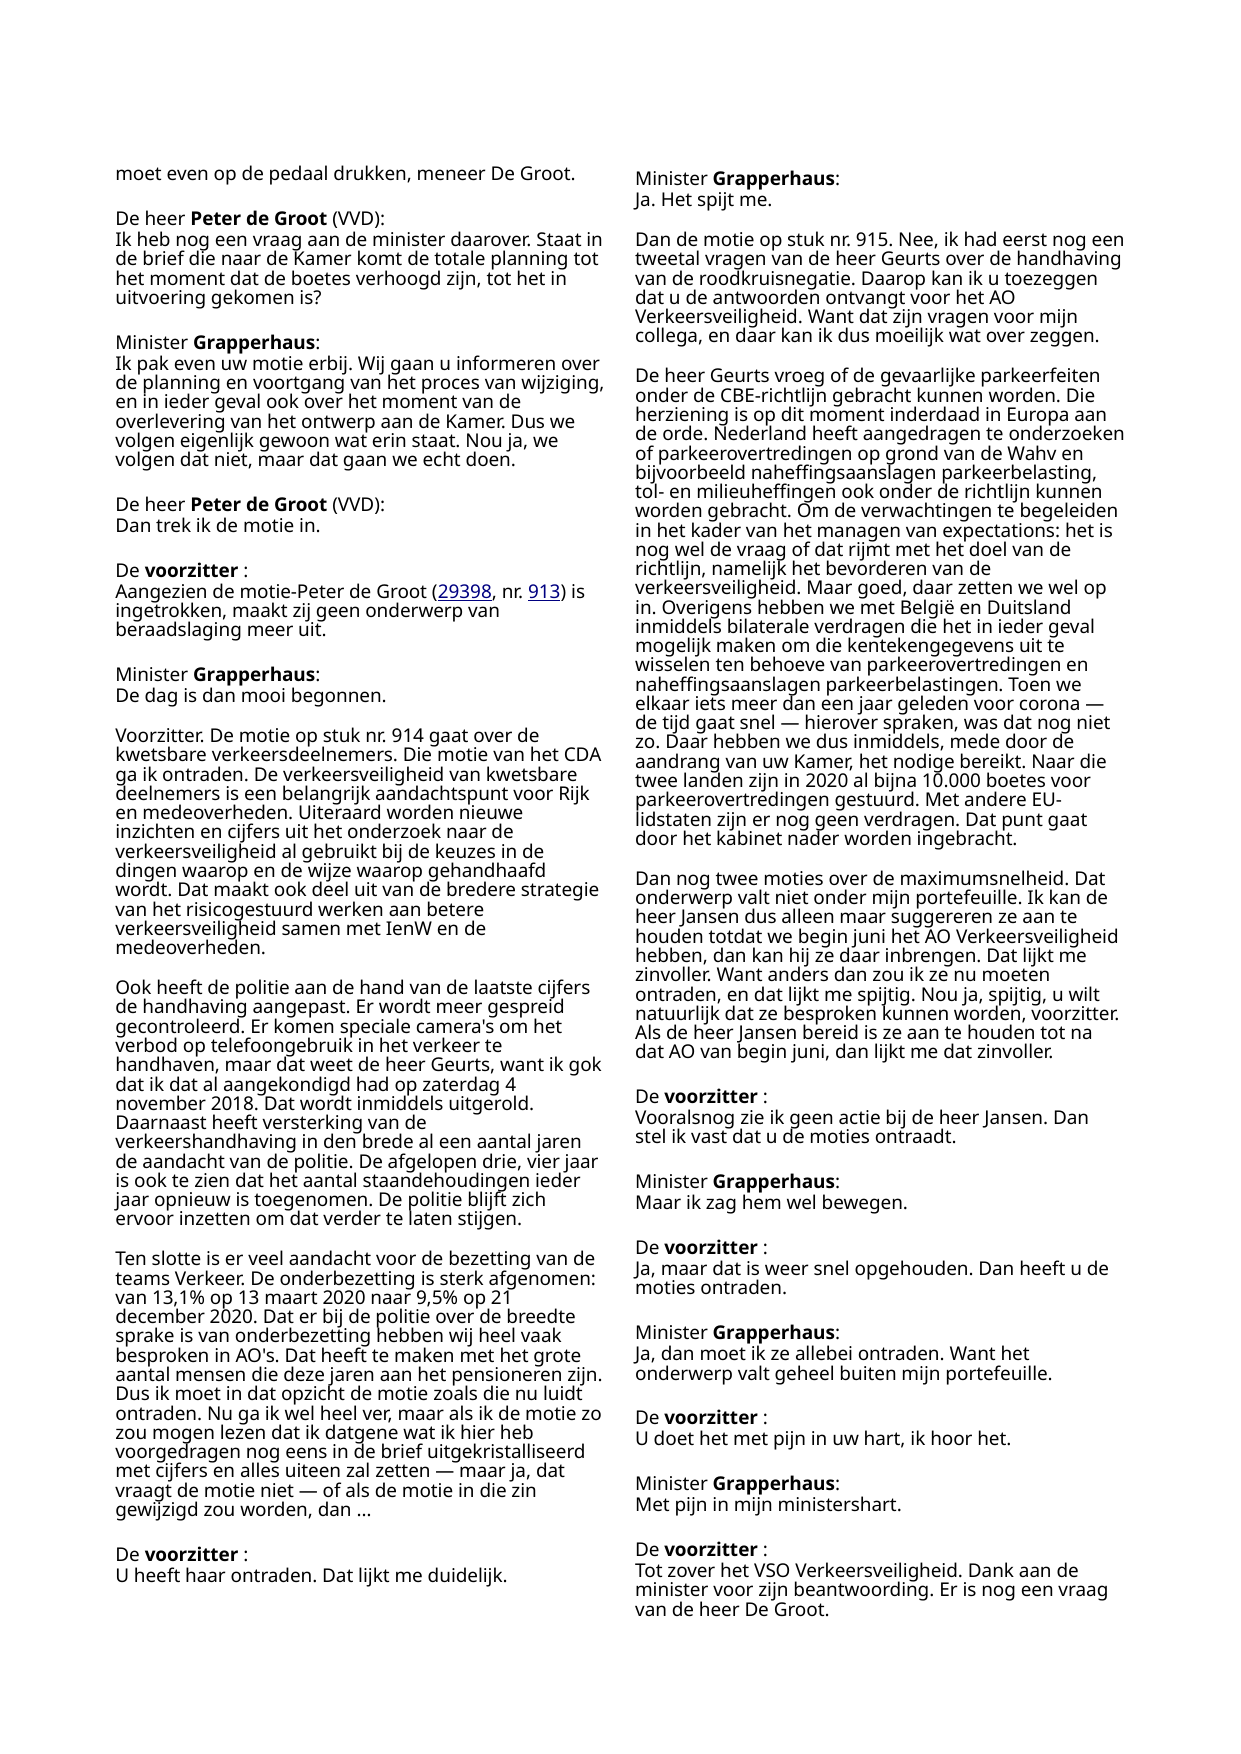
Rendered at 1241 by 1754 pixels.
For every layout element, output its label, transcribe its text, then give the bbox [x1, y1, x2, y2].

text Ik pak even uw motie erbij. Wij gaan u informeren over de planning en voortgang van het proces van wijziging, en in ieder geval ook over het moment van de overlevering van het ontwerp aan de Kamer. Dus we volgen eigenlijk gewoon wat erin staat. Nou ja, we volgen dat niet, maar dat gaan we echt doen. [115, 355, 605, 470]
text De voorzitter : [635, 1234, 1125, 1260]
text Minister Grapperhaus: [115, 661, 605, 687]
text Ja, maar dat is weer snel opgehouden. Dan heeft u de moties ontraden. [635, 1260, 1125, 1299]
text Maar ik zag hem wel bewegen. [635, 1194, 1125, 1213]
text Ja. Het spijt me. [635, 191, 1125, 210]
text Ten slotte is er veel aandacht voor de bezetting van de teams Verkeer. De onderbezetting is sterk afgenomen: van 13,1% op 13 maart 2020 naar 9,5% op 21 december 2020. Dat er bij de politie over de breedte sprake is van onderbezetting hebben wij heel vaak besproken in AO's. Dat heeft te maken met het grote aantal mensen die deze jaren aan het pensioneren zijn. Dus ik moet in dat opzicht de motie zoals die nu luidt ontraden. Nu ga ik wel heel ver, maar als ik de motie zo zou mogen lezen dat ik datgene wat ik hier heb voorgedragen nog eens in de brief uitgekristalliseerd met cijfers en alles uiteen zal zetten — maar ja, dat vraagt de motie niet — of als de motie in die zin gewijzigd zou worden, dan … [115, 1250, 605, 1520]
text De voorzitter : [635, 1083, 1125, 1109]
text De heer Peter de Groot (VVD): [115, 491, 605, 517]
text Minister Grapperhaus: [115, 329, 605, 355]
text De voorzitter : [635, 1536, 1125, 1562]
text Tot zover het VSO Verkeersveiligheid. Dank aan de minister voor zijn beantwoording. Er is nog een vraag van de heer De Groot. [635, 1562, 1125, 1620]
text Ook heeft de politie aan de hand van de laatste cijfers de handhaving aangepast. Er wordt meer gespreid gecontroleerd. Er komen speciale camera's om het verbod op telefoongebruik in het verkeer te handhaven, maar dat weet de heer Geurts, want ik gok dat ik dat al aangekondigd had op zaterdag 4 november 2018. Dat wordt inmiddels uitgerold. Daarnaast heeft versterking van de verkeershandhaving in den brede al een aantal jaren de aandacht van de politie. De afgelopen drie, vier jaar is ook te zien dat het aantal staandehoudingen ieder jaar opnieuw is toegenomen. De politie blijft zich ervoor inzetten om dat verder te laten stijgen. [115, 979, 605, 1230]
text Voorzitter. De motie op stuk nr. 914 gaat over de kwetsbare verkeersdeelnemers. Die motie van het CDA ga ik ontraden. De verkeersveiligheid van kwetsbare deelnemers is een belangrijk aandachtspunt voor Rijk en medeoverheden. Uiteraard worden nieuwe inzichten en cijfers uit het onderzoek naar de verkeersveiligheid al gebruikt bij de keuzes in de dingen waarop en de wijze waarop gehandhaafd wordt. Dat maakt ook deel uit van de bredere strategie van het risicogestuurd werken aan betere verkeersveiligheid samen met IenW en de medeoverheden. [115, 727, 605, 958]
text Vooralsnog zie ik geen actie bij de heer Jansen. Dan stel ik vast dat u de moties ontraadt. [635, 1109, 1125, 1148]
text moet even op de pedaal drukken, meneer De Groot. [115, 165, 605, 184]
text Ik heb nog een vraag aan de minister daarover. Staat in de brief die naar de Kamer komt de totale planning tot het moment dat de boetes verhoogd zijn, tot het in uitvoering gekomen is? [115, 231, 605, 308]
text Dan nog twee moties over de maximumsnelheid. Dat onderwerp valt niet onder mijn portefeuille. Ik kan de heer Jansen dus alleen maar suggereren ze aan te houden totdat we begin juni het AO Verkeersveiligheid hebben, dan kan hij ze daar inbrengen. Dat lijkt me zinvoller. Want anders dan zou ik ze nu moeten ontraden, en dat lijkt me spijtig. Nou ja, spijtig, u wilt natuurlijk dat ze besproken kunnen worden, voorzitter. Als de heer Jansen bereid is ze aan te houden tot na dat AO van begin juni, dan lijkt me dat zinvoller. [635, 870, 1125, 1063]
text Minister Grapperhaus: [635, 1470, 1125, 1496]
text De voorzitter : [115, 557, 605, 583]
text De voorzitter : [635, 1404, 1125, 1430]
text Met pijn in mijn ministershart. [635, 1496, 1125, 1515]
text De heer Geurts vroeg of de gevaarlijke parkeerfeiten onder de CBE-richtlijn gebracht kunnen worden. Die herziening is op dit moment inderdaad in Europa aan de orde. Nederland heeft aangedragen te onderzoeken of parkeerovertredingen op grond van de Wahv en bijvoorbeeld naheffingsaanslagen parkeerbelasting, tol- en milieuheffingen ook onder de richtlijn kunnen worden gebracht. Om de verwachtingen te begeleiden in het kader van het managen van expectations: het is nog wel de vraag of dat rijmt met het doel van de richtlijn, namelijk het bevorderen van de verkeersveiligheid. Maar goed, daar zetten we wel op in. Overigens hebben we met België en Duitsland inmiddels bilaterale verdragen die het in ieder geval mogelijk maken om die kentekengegevens uit te wisselen ten behoeve van parkeerovertredingen en naheffingsaanslagen parkeerbelastingen. Toen we elkaar iets meer dan een jaar geleden voor corona — de tijd gaat snel — hierover spraken, was dat nog niet zo. Daar hebben we dus inmiddels, mede door de aandrang van uw Kamer, het nodige bereikt. Naar die twee landen zijn in 2020 al bijna 10.000 boetes voor parkeerovertredingen gestuurd. Met andere EU-lidstaten zijn er nog geen verdragen. Dat punt gaat door het kabinet nader worden ingebracht. [635, 367, 1125, 849]
text De voorzitter : [115, 1541, 605, 1567]
text Dan de motie op stuk nr. 915. Nee, ik had eerst nog een tweetal vragen van de heer Geurts over de handhaving van de roodkruisnegatie. Daarop kan ik u toezeggen dat u de antwoorden ontvangt voor het AO Verkeersveiligheid. Want dat zijn vragen voor mijn collega, en daar kan ik dus moeilijk wat over zeggen. [635, 231, 1125, 347]
text Aangezien de motie-Peter de Groot (29398, nr. 913) is ingetrokken, maakt zij geen onderwerp van beraadslaging meer uit. [115, 583, 605, 641]
text Minister Grapperhaus: [635, 1319, 1125, 1345]
text Minister Grapperhaus: [635, 1168, 1125, 1194]
text Dan trek ik de motie in. [115, 517, 605, 536]
text Minister Grapperhaus: [635, 165, 1125, 191]
text De heer Peter de Groot (VVD): [115, 205, 605, 231]
text De dag is dan mooi begonnen. [115, 687, 605, 706]
text U heeft haar ontraden. Dat lijkt me duidelijk. [115, 1567, 605, 1586]
text U doet het met pijn in uw hart, ik hoor het. [635, 1430, 1125, 1449]
text Ja, dan moet ik ze allebei ontraden. Want het onderwerp valt geheel buiten mijn portefeuille. [635, 1345, 1125, 1384]
